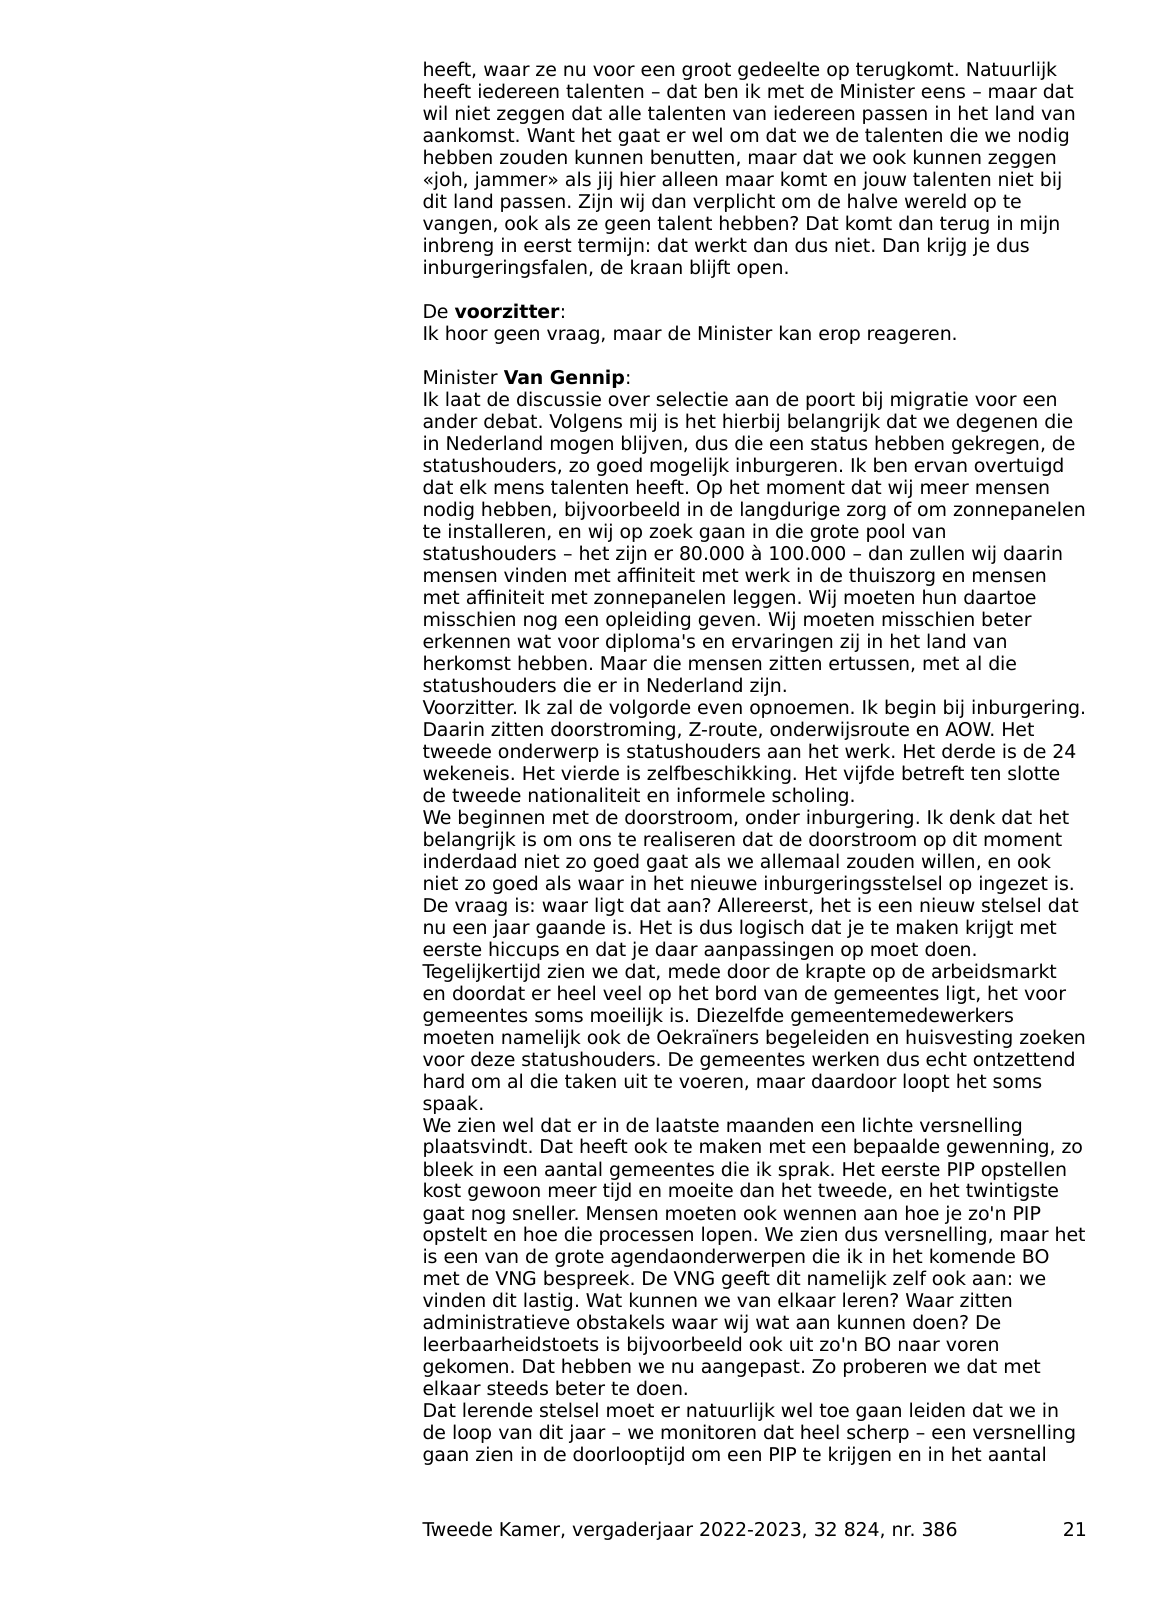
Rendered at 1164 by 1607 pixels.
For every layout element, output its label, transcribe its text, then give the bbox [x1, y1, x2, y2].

text De voorzitter: [422, 301, 1087, 323]
text We beginnen met de doorstroom, onder inburgering. Ik denk dat het belangrijk is om ons te realiseren dat de doorstroom op dit moment inderdaad niet zo goed gaat als we allemaal zouden willen, en ook niet zo goed als waar in het nieuwe inburgeringsstelsel op ingezet is. De vraag is: waar ligt dat aan? Allereerst, het is een nieuw stelsel dat nu een jaar gaande is. Het is dus logisch dat je te maken krijgt met eerste hiccups en dat je daar aanpassingen op moet doen. Tegelijkertijd zien we dat, mede door de krapte op de arbeidsmarkt en doordat er heel veel op het bord van de gemeentes ligt, het voor gemeentes soms moeilijk is. Diezelfde gemeentemedewerkers moeten namelijk ook de Oekraïners begeleiden en huisvesting zoeken voor deze statushouders. De gemeentes werken dus echt ontzettend hard om al die taken uit te voeren, maar daardoor loopt het soms spaak. [422, 807, 1087, 1114]
text heeft, waar ze nu voor een groot gedeelte op terugkomt. Natuurlijk heeft iedereen talenten – dat ben ik met de Minister eens – maar dat wil niet zeggen dat alle talenten van iedereen passen in het land van aankomst. Want het gaat er wel om dat we de talenten die we nodig hebben zouden kunnen benutten, maar dat we ook kunnen zeggen «joh, jammer» als jij hier alleen maar komt en jouw talenten niet bij dit land passen. Zijn wij dan verplicht om de halve wereld op te vangen, ook als ze geen talent hebben? Dat komt dan terug in mijn inbreng in eerst termijn: dat werkt dan dus niet. Dan krijg je dus inburgeringsfalen, de kraan blijft open. [422, 59, 1087, 279]
text Ik hoor geen vraag, maar de Minister kan erop reageren. [422, 323, 1087, 345]
text Dat lerende stelsel moet er natuurlijk wel toe gaan leiden dat we in de loop van dit jaar – we monitoren dat heel scherp – een versnelling gaan zien in de doorlooptijd om een PIP te krijgen en in het aantal [422, 1400, 1087, 1466]
text We zien wel dat er in de laatste maanden een lichte versnelling plaatsvindt. Dat heeft ook te maken met een bepaalde gewenning, zo bleek in een aantal gemeentes die ik sprak. Het eerste PIP opstellen kost gewoon meer tijd en moeite dan het tweede, en het twintigste gaat nog sneller. Mensen moeten ook wennen aan hoe je zo'n PIP opstelt en hoe die processen lopen. We zien dus versnelling, maar het is een van de grote agendaonderwerpen die ik in het komende BO met de VNG bespreek. De VNG geeft dit namelijk zelf ook aan: we vinden dit lastig. Wat kunnen we van elkaar leren? Waar zitten administratieve obstakels waar wij wat aan kunnen doen? De leerbaarheidstoets is bijvoorbeeld ook uit zo'n BO naar voren gekomen. Dat hebben we nu aangepast. Zo proberen we dat met elkaar steeds beter te doen. [422, 1114, 1087, 1400]
text Minister Van Gennip: [422, 367, 1087, 389]
text Ik laat de discussie over selectie aan de poort bij migratie voor een ander debat. Volgens mij is het hierbij belangrijk dat we degenen die in Nederland mogen blijven, dus die een status hebben gekregen, de statushouders, zo goed mogelijk inburgeren. Ik ben ervan overtuigd dat elk mens talenten heeft. Op het moment dat wij meer mensen nodig hebben, bijvoorbeeld in de langdurige zorg of om zonnepanelen te installeren, en wij op zoek gaan in die grote pool van statushouders – het zijn er 80.000 à 100.000 – dan zullen wij daarin mensen vinden met affiniteit met werk in de thuiszorg en mensen met affiniteit met zonnepanelen leggen. Wij moeten hun daartoe misschien nog een opleiding geven. Wij moeten misschien beter erkennen wat voor diploma's en ervaringen zij in het land van herkomst hebben. Maar die mensen zitten ertussen, met al die statushouders die er in Nederland zijn. [422, 389, 1087, 697]
text Voorzitter. Ik zal de volgorde even opnoemen. Ik begin bij inburgering. Daarin zitten doorstroming, Z-route, onderwijsroute en AOW. Het tweede onderwerp is statushouders aan het werk. Het derde is de 24 wekeneis. Het vierde is zelfbeschikking. Het vijfde betreft ten slotte de tweede nationaliteit en informele scholing. [422, 697, 1087, 807]
